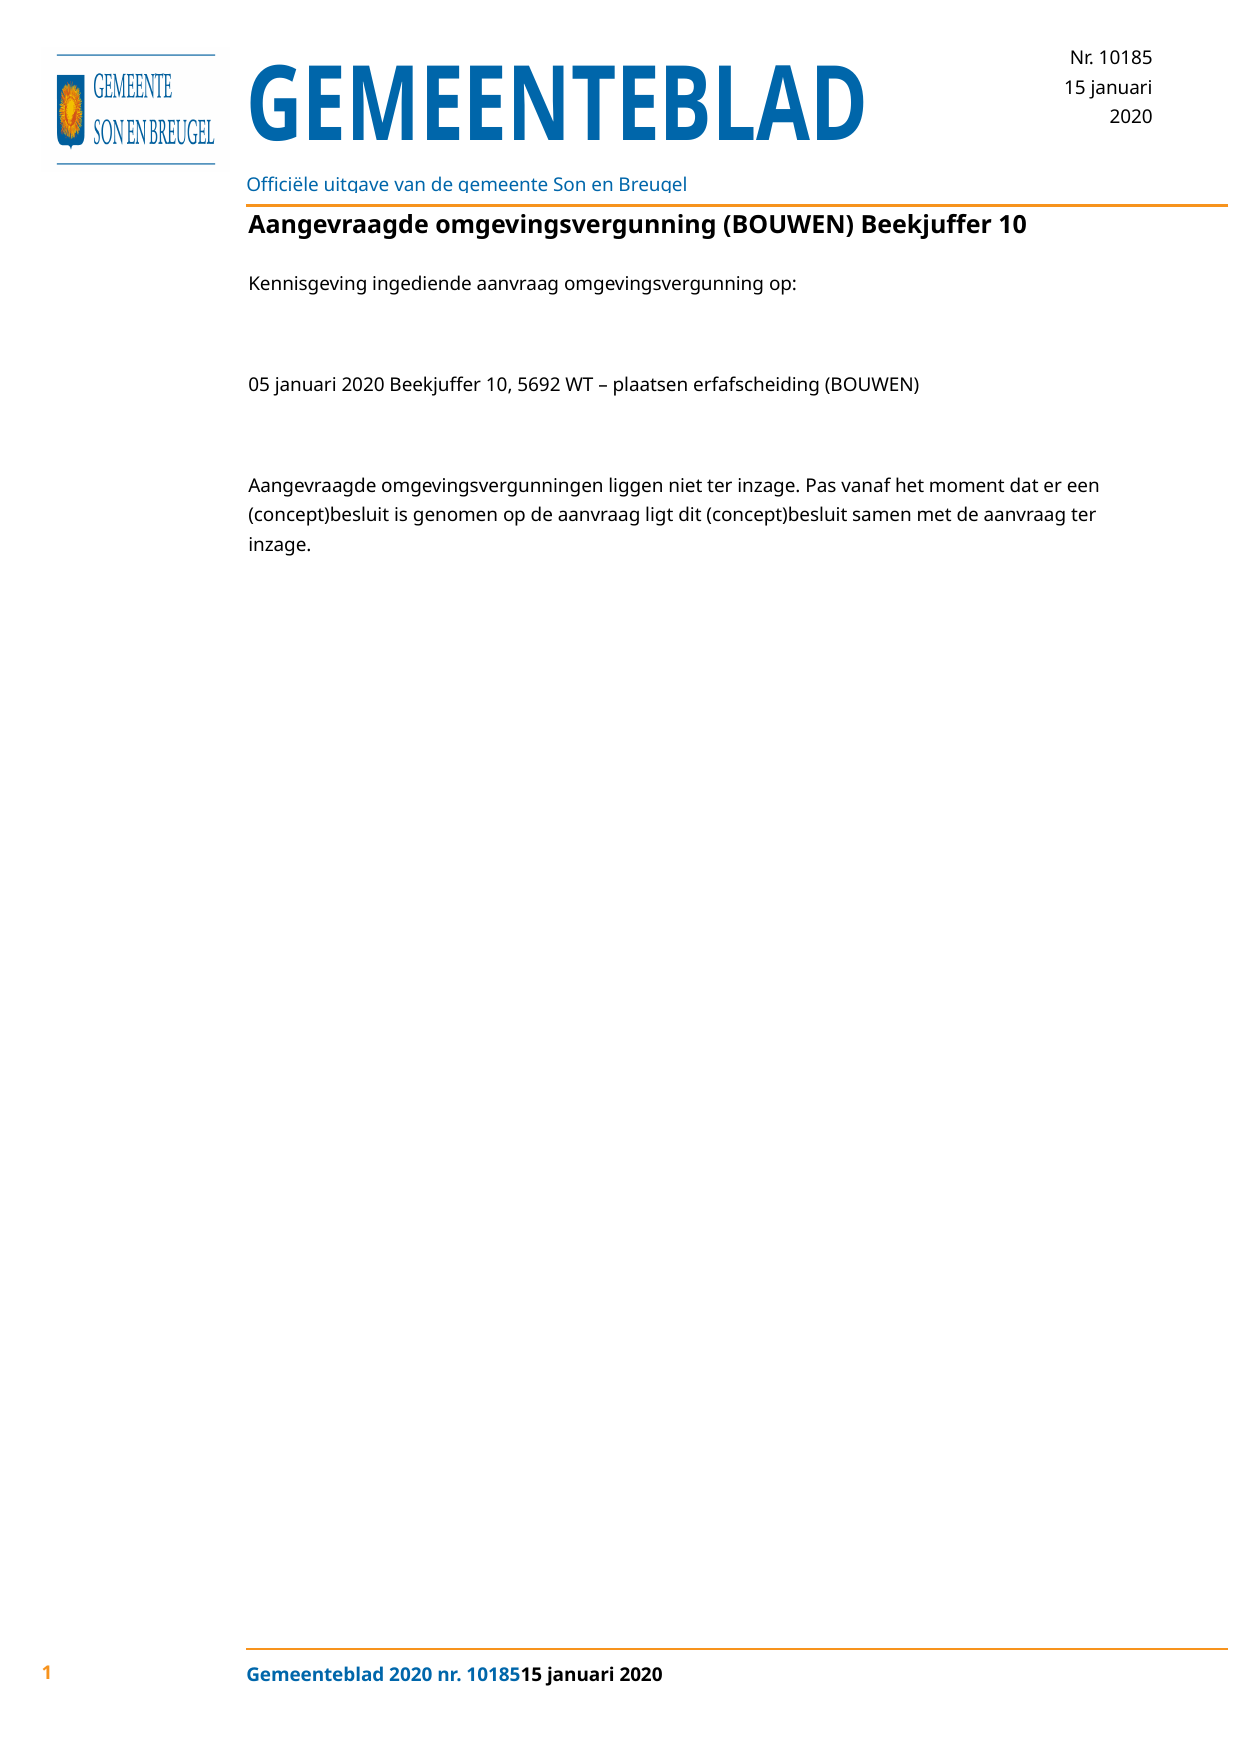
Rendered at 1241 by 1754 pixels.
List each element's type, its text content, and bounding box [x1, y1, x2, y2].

text 05 januari 2020 Beekjuffer 10, 5692 WT – plaatsen erfafscheiding (BOUWEN) [248, 371, 1152, 397]
picture [41, 47, 231, 172]
text Aangevraagde omgevingsvergunningen liggen niet ter inzage. Pas vanaf het moment dat er een (concept)besluit is genomen op de aanvraag ligt dit (concept)besluit samen met de aanvraag ter inzage. [248, 472, 1152, 557]
text Kennisgeving ingediende aanvraag omgevingsvergunning op: [248, 270, 1152, 296]
text Aangevraagde omgevingsvergunning (BOUWEN) Beekjuffer 10 [248, 207, 1152, 241]
